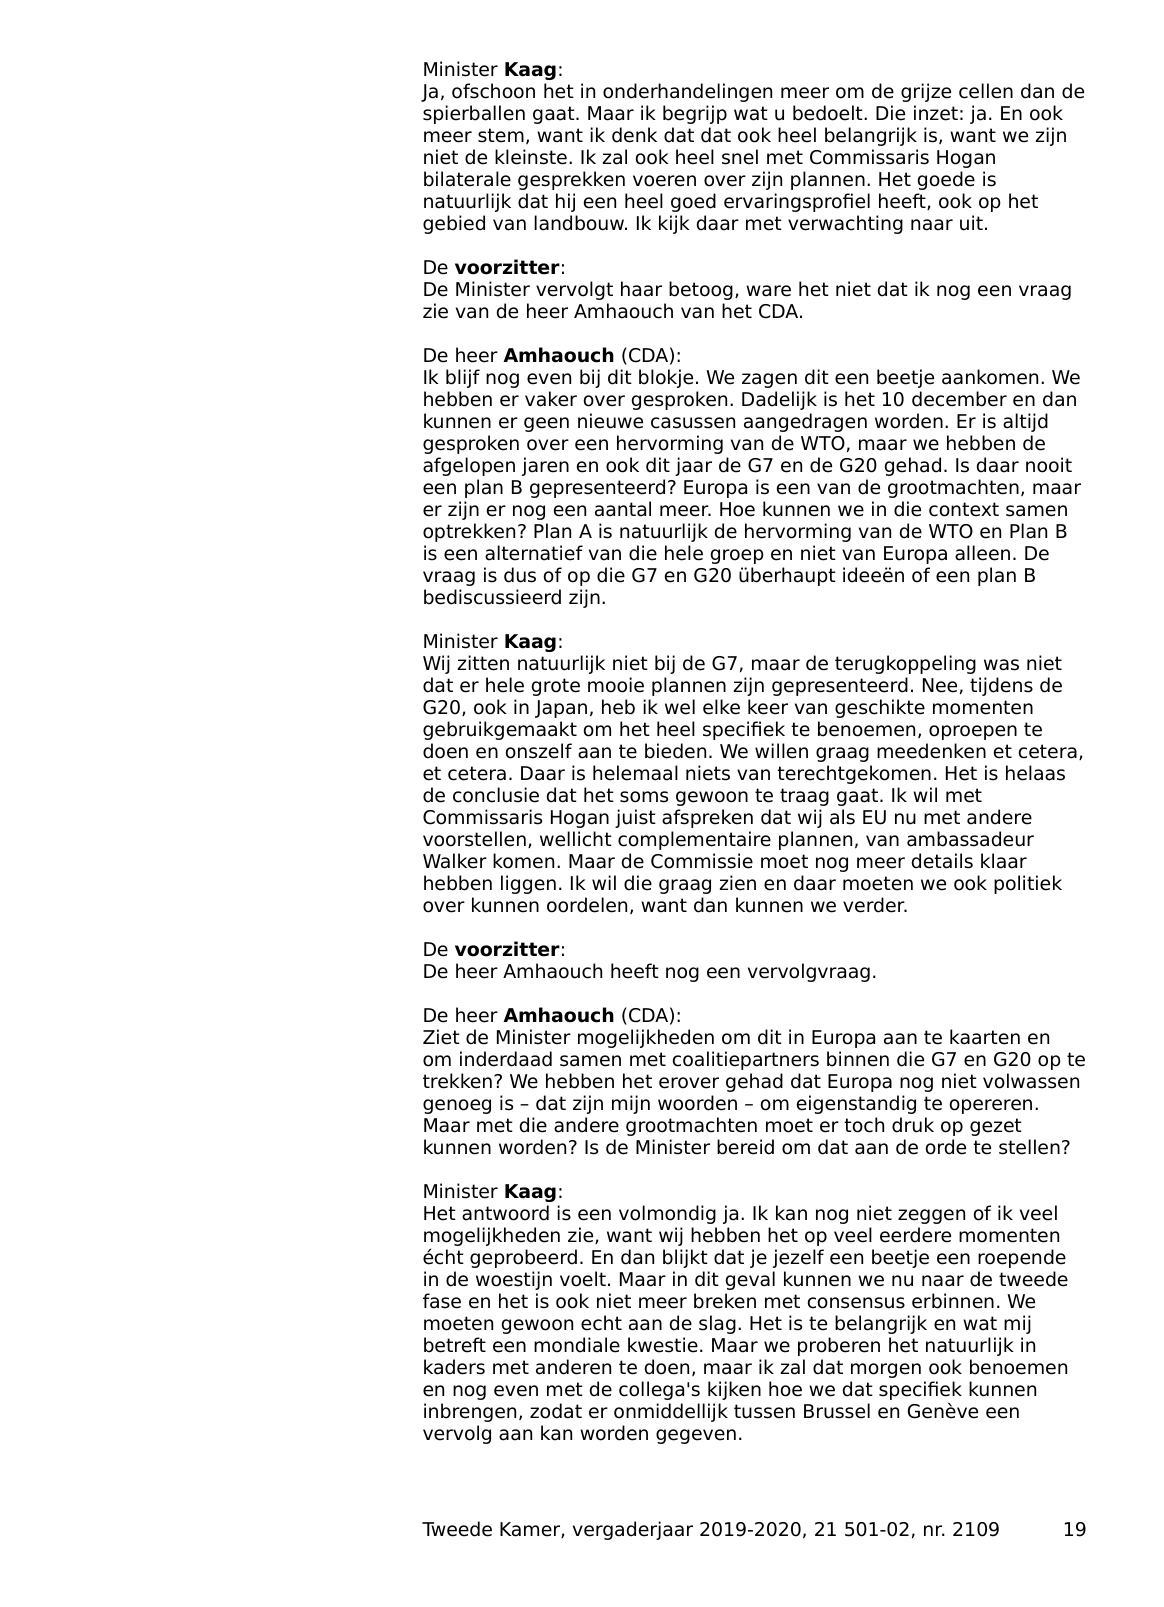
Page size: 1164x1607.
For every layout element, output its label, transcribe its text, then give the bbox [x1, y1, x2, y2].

text De heer Amhaouch (CDA): [422, 345, 1087, 367]
text Minister Kaag: [422, 631, 1087, 653]
text De heer Amhaouch heeft nog een vervolgvraag. [422, 961, 1087, 983]
text Wij zitten natuurlijk niet bij de G7, maar de terugkoppeling was niet dat er hele grote mooie plannen zijn gepresenteerd. Nee, tijdens de G20, ook in Japan, heb ik wel elke keer van geschikte momenten gebruikgemaakt om het heel specifiek te benoemen, oproepen te doen en onszelf aan te bieden. We willen graag meedenken et cetera, et cetera. Daar is helemaal niets van terechtgekomen. Het is helaas de conclusie dat het soms gewoon te traag gaat. Ik wil met Commissaris Hogan juist afspreken dat wij als EU nu met andere voorstellen, wellicht complementaire plannen, van ambassadeur Walker komen. Maar de Commissie moet nog meer details klaar hebben liggen. Ik wil die graag zien en daar moeten we ook politiek over kunnen oordelen, want dan kunnen we verder. [422, 653, 1087, 917]
text Het antwoord is een volmondig ja. Ik kan nog niet zeggen of ik veel mogelijkheden zie, want wij hebben het op veel eerdere momenten écht geprobeerd. En dan blijkt dat je jezelf een beetje een roepende in de woestijn voelt. Maar in dit geval kunnen we nu naar de tweede fase en het is ook niet meer breken met consensus erbinnen. We moeten gewoon echt aan de slag. Het is te belangrijk en wat mij betreft een mondiale kwestie. Maar we proberen het natuurlijk in kaders met anderen te doen, maar ik zal dat morgen ook benoemen en nog even met de collega's kijken hoe we dat specifiek kunnen inbrengen, zodat er onmiddellijk tussen Brussel en Genève een vervolg aan kan worden gegeven. [422, 1203, 1087, 1445]
text De heer Amhaouch (CDA): [422, 1005, 1087, 1027]
text Minister Kaag: [422, 59, 1087, 81]
text De voorzitter: [422, 257, 1087, 279]
text Ik blijf nog even bij dit blokje. We zagen dit een beetje aankomen. We hebben er vaker over gesproken. Dadelijk is het 10 december en dan kunnen er geen nieuwe casussen aangedragen worden. Er is altijd gesproken over een hervorming van de WTO, maar we hebben de afgelopen jaren en ook dit jaar de G7 en de G20 gehad. Is daar nooit een plan B gepresenteerd? Europa is een van de grootmachten, maar er zijn er nog een aantal meer. Hoe kunnen we in die context samen optrekken? Plan A is natuurlijk de hervorming van de WTO en Plan B is een alternatief van die hele groep en niet van Europa alleen. De vraag is dus of op die G7 en G20 überhaupt ideeën of een plan B bediscussieerd zijn. [422, 367, 1087, 609]
text De Minister vervolgt haar betoog, ware het niet dat ik nog een vraag zie van de heer Amhaouch van het CDA. [422, 279, 1087, 323]
text Minister Kaag: [422, 1181, 1087, 1203]
text Ziet de Minister mogelijkheden om dit in Europa aan te kaarten en om inderdaad samen met coalitiepartners binnen die G7 en G20 op te trekken? We hebben het erover gehad dat Europa nog niet volwassen genoeg is – dat zijn mijn woorden – om eigenstandig te opereren. Maar met die andere grootmachten moet er toch druk op gezet kunnen worden? Is de Minister bereid om dat aan de orde te stellen? [422, 1027, 1087, 1159]
text De voorzitter: [422, 939, 1087, 961]
text Ja, ofschoon het in onderhandelingen meer om de grijze cellen dan de spierballen gaat. Maar ik begrijp wat u bedoelt. Die inzet: ja. En ook meer stem, want ik denk dat dat ook heel belangrijk is, want we zijn niet de kleinste. Ik zal ook heel snel met Commissaris Hogan bilaterale gesprekken voeren over zijn plannen. Het goede is natuurlijk dat hij een heel goed ervaringsprofiel heeft, ook op het gebied van landbouw. Ik kijk daar met verwachting naar uit. [422, 81, 1087, 235]
